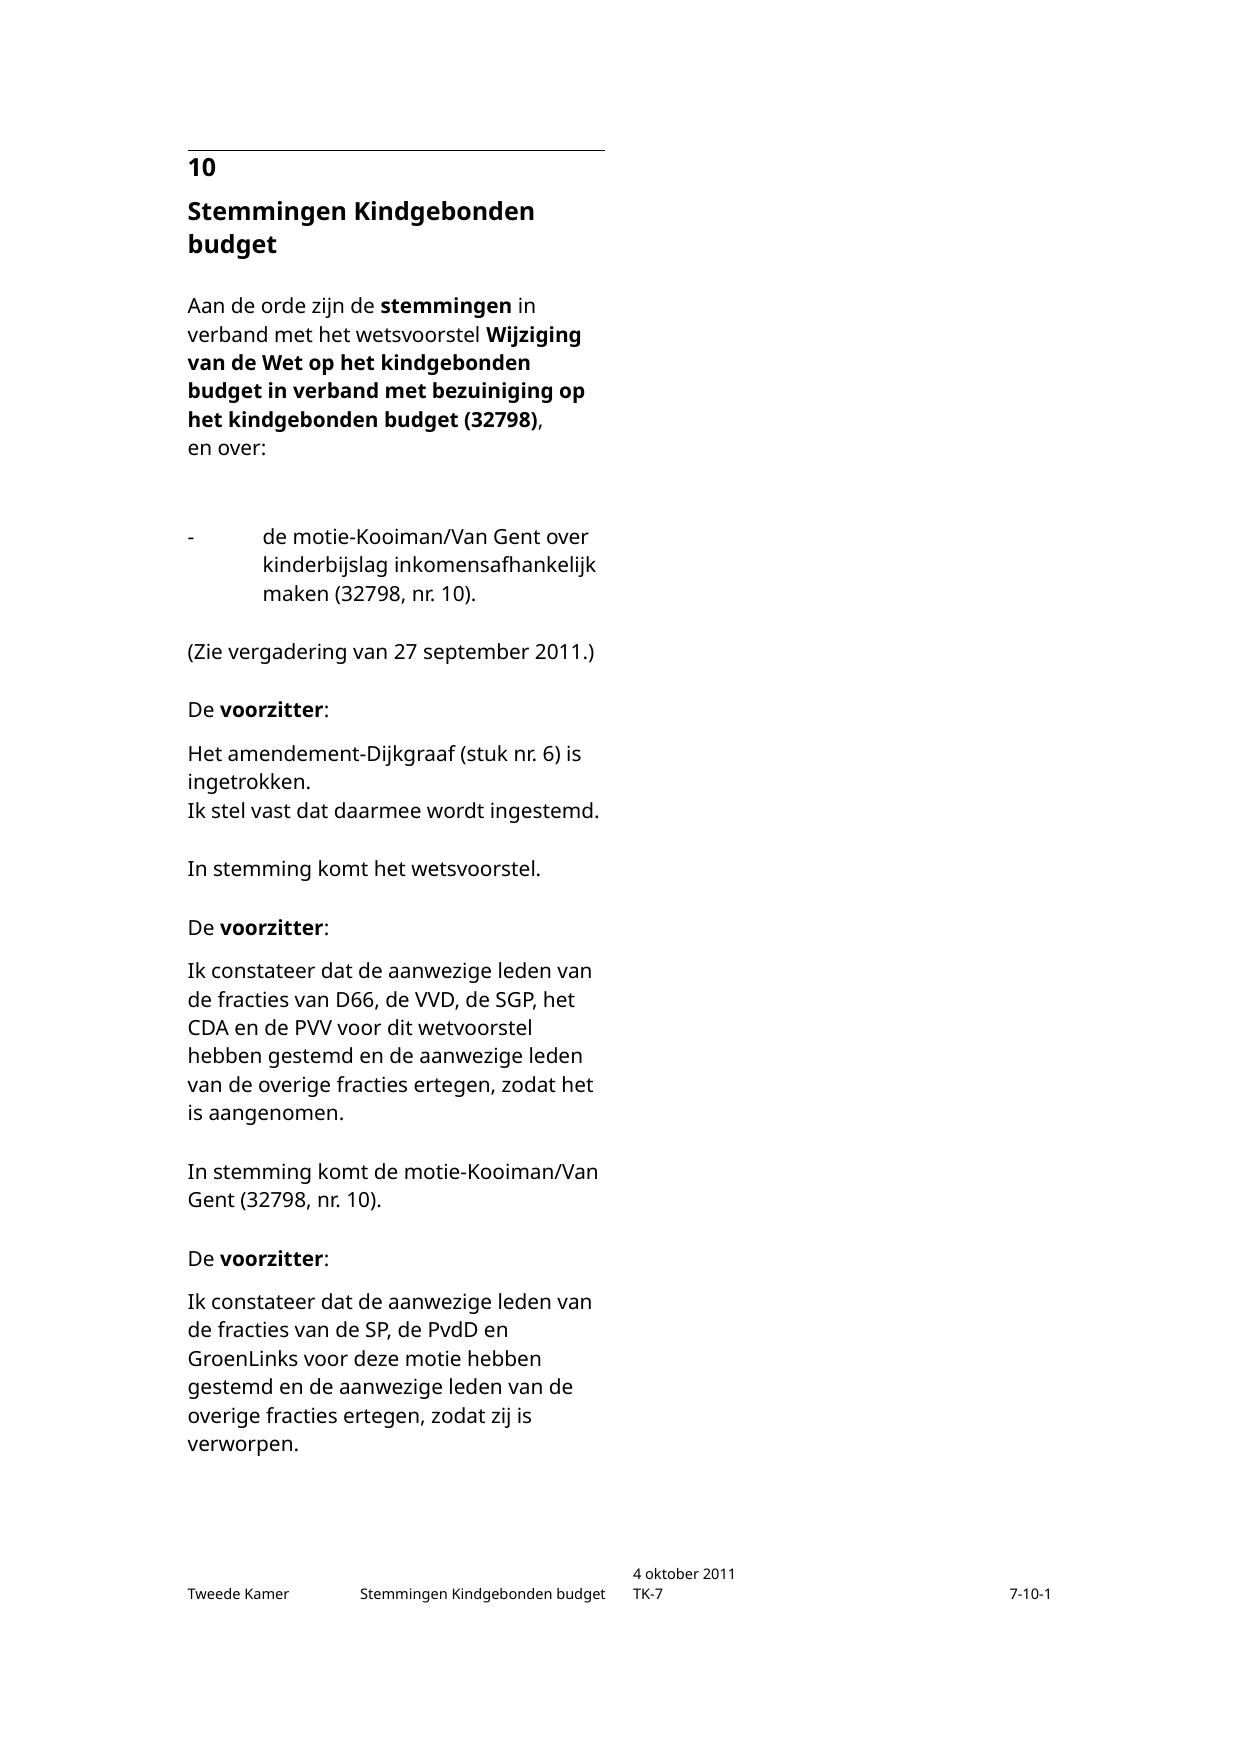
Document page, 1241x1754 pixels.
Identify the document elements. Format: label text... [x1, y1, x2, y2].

text De voorzitter: [187, 913, 605, 941]
text In stemming komt het wetsvoorstel. [187, 854, 605, 883]
text Aan de orde zijn de stemmingen in verband met het wetsvoorstel Wijziging van de Wet op het kindgebonden budget in verband met bezuiniging op het kindgebonden budget (32798), [187, 291, 605, 433]
text 10 [187, 151, 605, 184]
text Het amendement-Dijkgraaf (stuk nr. 6) is ingetrokken. [187, 739, 605, 796]
text (Zie vergadering van 27 september 2011.) [187, 637, 605, 666]
text Ik stel vast dat daarmee wordt ingestemd. [187, 796, 605, 824]
text In stemming komt de motie-Kooiman/Van Gent (32798, nr. 10). [187, 1157, 605, 1214]
list de motie-Kooiman/Van Gent over kinderbijslag inkomensafhankelijk maken (32798, nr. 10). [187, 522, 605, 607]
text De voorzitter: [187, 1244, 605, 1272]
text en over: [187, 433, 605, 462]
text Ik constateer dat de aanwezige leden van de fracties van de SP, de PvdD en GroenLinks voor deze motie hebben gestemd en de aanwezige leden van de overige fracties ertegen, zodat zij is verworpen. [187, 1287, 605, 1458]
text Ik constateer dat de aanwezige leden van de fracties van D66, de VVD, de SGP, het CDA en de PVV voor dit wetvoorstel hebben gestemd en de aanwezige leden van de overige fracties ertegen, zodat het is aangenomen. [187, 956, 605, 1127]
text De voorzitter: [187, 696, 605, 724]
text Stemmingen Kindgebonden budget [187, 193, 605, 261]
